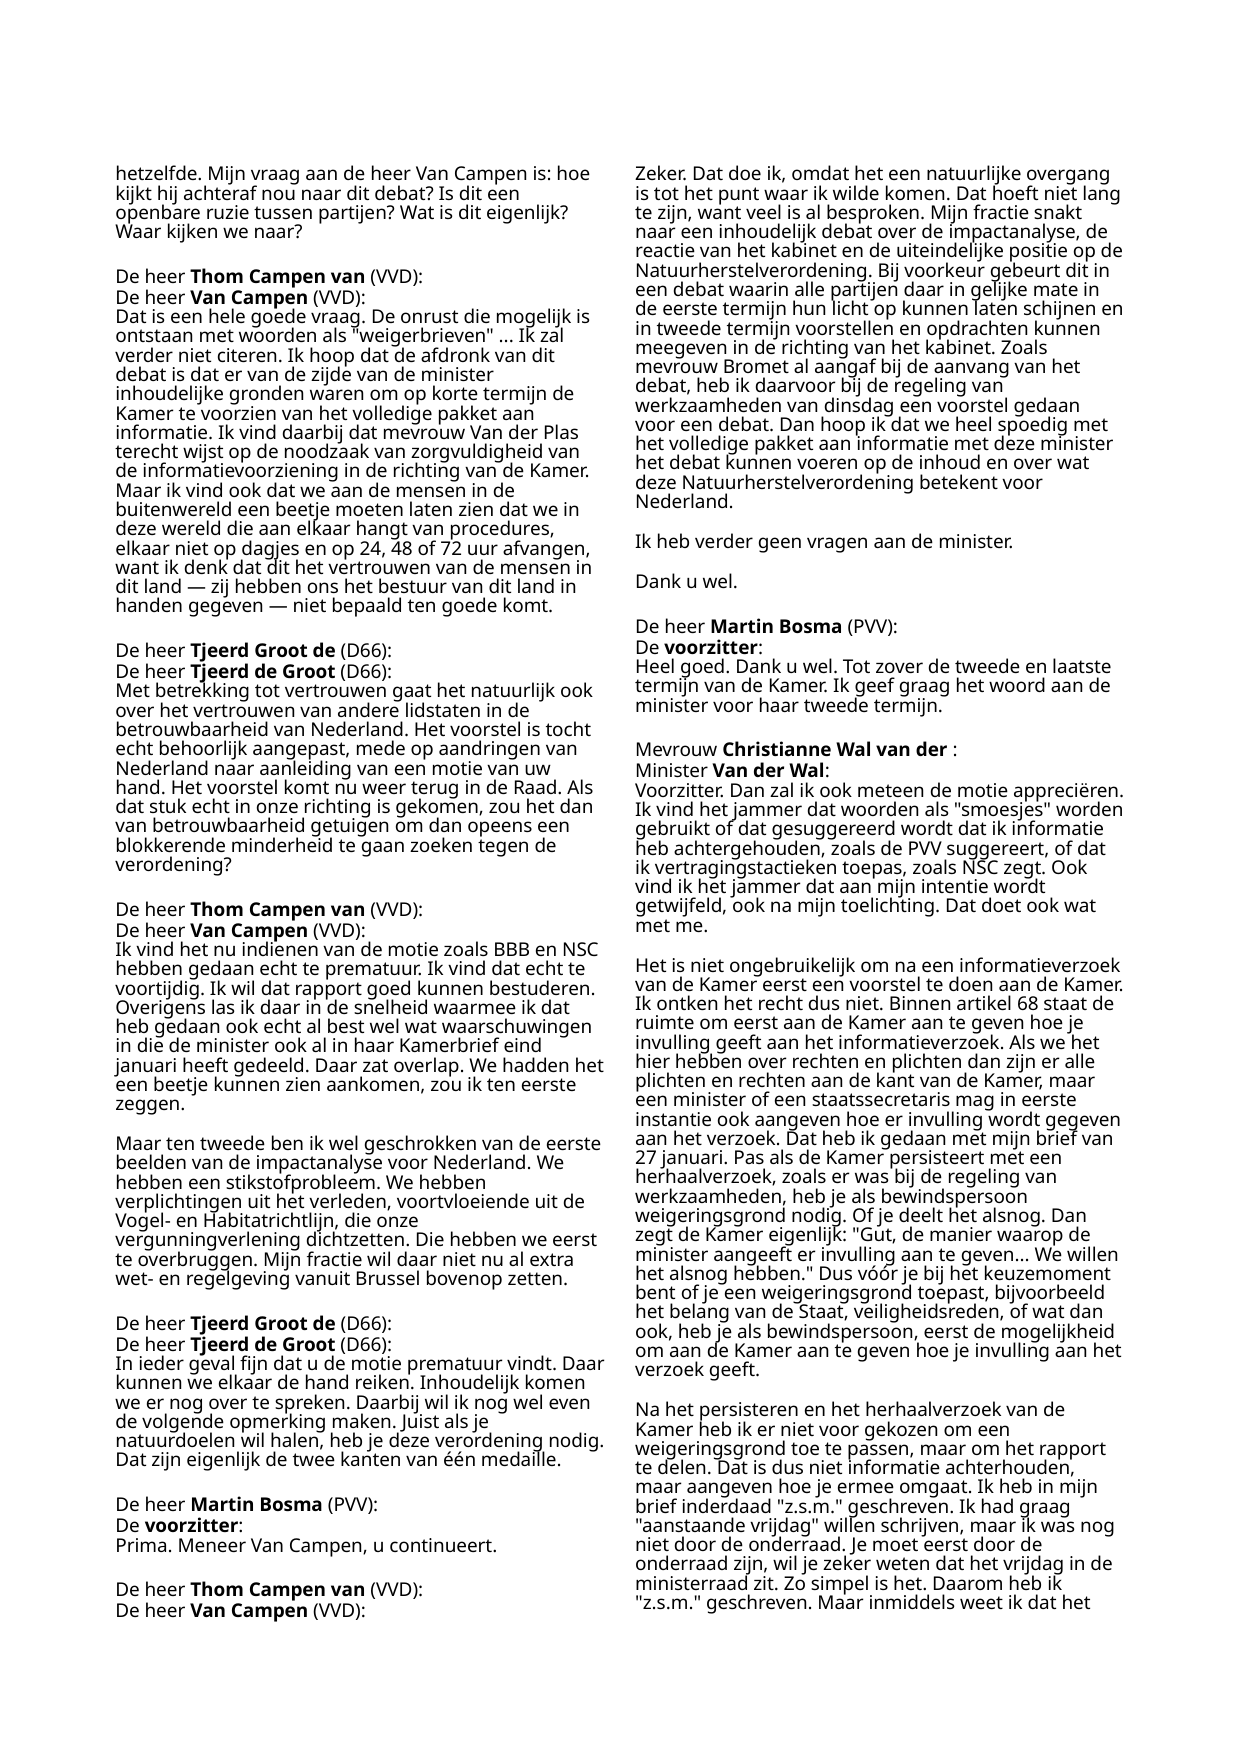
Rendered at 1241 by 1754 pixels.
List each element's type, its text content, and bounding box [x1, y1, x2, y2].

text Minister Van der Wal: [635, 762, 1125, 782]
text De heer Martin Bosma (PVV): [115, 1492, 605, 1517]
text De heer Thom Campen van (VVD): [115, 263, 605, 289]
text De heer Van Campen (VVD): [115, 1602, 605, 1622]
text In ieder geval fijn dat u de motie prematuur vindt. Daar kunnen we elkaar de hand reiken. Inhoudelijk komen we er nog over te spreken. Daarbij wil ik nog wel even de volgende opmerking maken. Juist als je natuurdoelen wil halen, heb je deze verordening nodig. Dat zijn eigenlijk de twee kanten van één medaille. [115, 1355, 605, 1471]
text Met betrekking tot vertrouwen gaat het natuurlijk ook over het vertrouwen van andere lidstaten in de betrouwbaarheid van Nederland. Het voorstel is tocht echt behoorlijk aangepast, mede op aandringen van Nederland naar aanleiding van een motie van uw hand. Het voorstel komt nu weer terug in de Raad. Als dat stuk echt in onze richting is gekomen, zou het dan van betrouwbaarheid getuigen om dan opeens een blokkerende minderheid te gaan zoeken tegen de verordening? [115, 682, 605, 875]
text De voorzitter: [635, 639, 1125, 658]
text Maar ten tweede ben ik wel geschrokken van de eerste beelden van de impactanalyse voor Nederland. We hebben een stikstofprobleem. We hebben verplichtingen uit het verleden, voortvloeiende uit de Vogel- en Habitatrichtlijn, die onze vergunningverlening dichtzetten. Die hebben we eerst te overbruggen. Mijn fractie wil daar niet nu al extra wet- en regelgeving vanuit Brussel bovenop zetten. [115, 1135, 605, 1289]
text hetzelfde. Mijn vraag aan de heer Van Campen is: hoe kijkt hij achteraf nou naar dit debat? Is dit een openbare ruzie tussen partijen? Wat is dit eigenlijk? Waar kijken we naar? [115, 165, 605, 242]
text Ik vind het nu indienen van de motie zoals BBB en NSC hebben gedaan echt te prematuur. Ik vind dat echt te voortijdig. Ik wil dat rapport goed kunnen bestuderen. Overigens las ik daar in de snelheid waarmee ik dat heb gedaan ook echt al best wel wat waarschuwingen in die de minister ook al in haar Kamerbrief eind januari heeft gedeeld. Daar zat overlap. We hadden het een beetje kunnen zien aankomen, zou ik ten eerste zeggen. [115, 941, 605, 1114]
text De heer Martin Bosma (PVV): [635, 613, 1125, 639]
text Na het persisteren en het herhaalverzoek van de Kamer heb ik er niet voor gekozen om een weigeringsgrond toe te passen, maar om het rapport te delen. Dat is dus niet informatie achterhouden, maar aangeven hoe je ermee omgaat. Ik heb in mijn brief inderdaad "z.s.m." geschreven. Ik had graag "aanstaande vrijdag" willen schrijven, maar ik was nog niet door de onderraad. Je moet eerst door de onderraad zijn, wil je zeker weten dat het vrijdag in de ministerraad zit. Zo simpel is het. Daarom heb ik "z.s.m." geschreven. Maar inmiddels weet ik dat het [635, 1401, 1125, 1613]
text Het is niet ongebruikelijk om na een informatieverzoek van de Kamer eerst een voorstel te doen aan de Kamer. Ik ontken het recht dus niet. Binnen artikel 68 staat de ruimte om eerst aan de Kamer aan te geven hoe je invulling geeft aan het informatieverzoek. Als we het hier hebben over rechten en plichten dan zijn er alle plichten en rechten aan de kant van de Kamer, maar een minister of een staatssecretaris mag in eerste instantie ook aangeven hoe er invulling wordt gegeven aan het verzoek. Dat heb ik gedaan met mijn brief van 27 januari. Pas als de Kamer persisteert met een herhaalverzoek, zoals er was bij de regeling van werkzaamheden, heb je als bewindspersoon weigeringsgrond nodig. Of je deelt het alsnog. Dan zegt de Kamer eigenlijk: "Gut, de manier waarop de minister aangeeft er invulling aan te geven... We willen het alsnog hebben." Dus vóór je bij het keuzemoment bent of je een weigeringsgrond toepast, bijvoorbeeld het belang van de Staat, veiligheidsreden, of wat dan ook, heb je als bewindspersoon, eerst de mogelijkheid om aan de Kamer aan te geven hoe je invulling aan het verzoek geeft. [635, 957, 1125, 1381]
text De heer Van Campen (VVD): [115, 289, 605, 308]
text Dank u wel. [635, 573, 1125, 592]
text De voorzitter: [115, 1517, 605, 1537]
text De heer Thom Campen van (VVD): [115, 1577, 605, 1602]
text De heer Tjeerd de Groot (D66): [115, 663, 605, 682]
text Dat is een hele goede vraag. De onrust die mogelijk is ontstaan met woorden als "weigerbrieven" ... Ik zal verder niet citeren. Ik hoop dat de afdronk van dit debat is dat er van de zijde van de minister inhoudelijke gronden waren om op korte termijn de Kamer te voorzien van het volledige pakket aan informatie. Ik vind daarbij dat mevrouw Van der Plas terecht wijst op de noodzaak van zorgvuldigheid van de informatievoorziening in de richting van de Kamer. Maar ik vind ook dat we aan de mensen in de buitenwereld een beetje moeten laten zien dat we in deze wereld die aan elkaar hangt van procedures, elkaar niet op dagjes en op 24, 48 of 72 uur afvangen, want ik denk dat dit het vertrouwen van de mensen in dit land — zij hebben ons het bestuur van dit land in handen gegeven — niet bepaald ten goede komt. [115, 308, 605, 617]
text Heel goed. Dank u wel. Tot zover de tweede en laatste termijn van de Kamer. Ik geef graag het woord aan de minister voor haar tweede termijn. [635, 658, 1125, 716]
text De heer Van Campen (VVD): [115, 922, 605, 941]
text De heer Tjeerd Groot de (D66): [115, 1310, 605, 1336]
text Mevrouw Christianne Wal van der : [635, 737, 1125, 762]
text Zeker. Dat doe ik, omdat het een natuurlijke overgang is tot het punt waar ik wilde komen. Dat hoeft niet lang te zijn, want veel is al besproken. Mijn fractie snakt naar een inhoudelijk debat over de impactanalyse, de reactie van het kabinet en de uiteindelijke positie op de Natuurherstelverordening. Bij voorkeur gebeurt dit in een debat waarin alle partijen daar in gelijke mate in de eerste termijn hun licht op kunnen laten schijnen en in tweede termijn voorstellen en opdrachten kunnen meegeven in de richting van het kabinet. Zoals mevrouw Bromet al aangaf bij de aanvang van het debat, heb ik daarvoor bij de regeling van werkzaamheden van dinsdag een voorstel gedaan voor een debat. Dan hoop ik dat we heel spoedig met het volledige pakket aan informatie met deze minister het debat kunnen voeren op de inhoud en over wat deze Natuurherstelverordening betekent voor Nederland. [635, 165, 1125, 512]
text De heer Thom Campen van (VVD): [115, 896, 605, 922]
text Ik heb verder geen vragen aan de minister. [635, 533, 1125, 552]
text Prima. Meneer Van Campen, u continueert. [115, 1537, 605, 1556]
text De heer Tjeerd Groot de (D66): [115, 637, 605, 663]
text De heer Tjeerd de Groot (D66): [115, 1336, 605, 1355]
text Voorzitter. Dan zal ik ook meteen de motie appreciëren. Ik vind het jammer dat woorden als "smoesjes" worden gebruikt of dat gesuggereerd wordt dat ik informatie heb achtergehouden, zoals de PVV suggereert, of dat ik vertragingstactieken toepas, zoals NSC zegt. Ook vind ik het jammer dat aan mijn intentie wordt getwijfeld, ook na mijn toelichting. Dat doet ook wat met me. [635, 782, 1125, 936]
